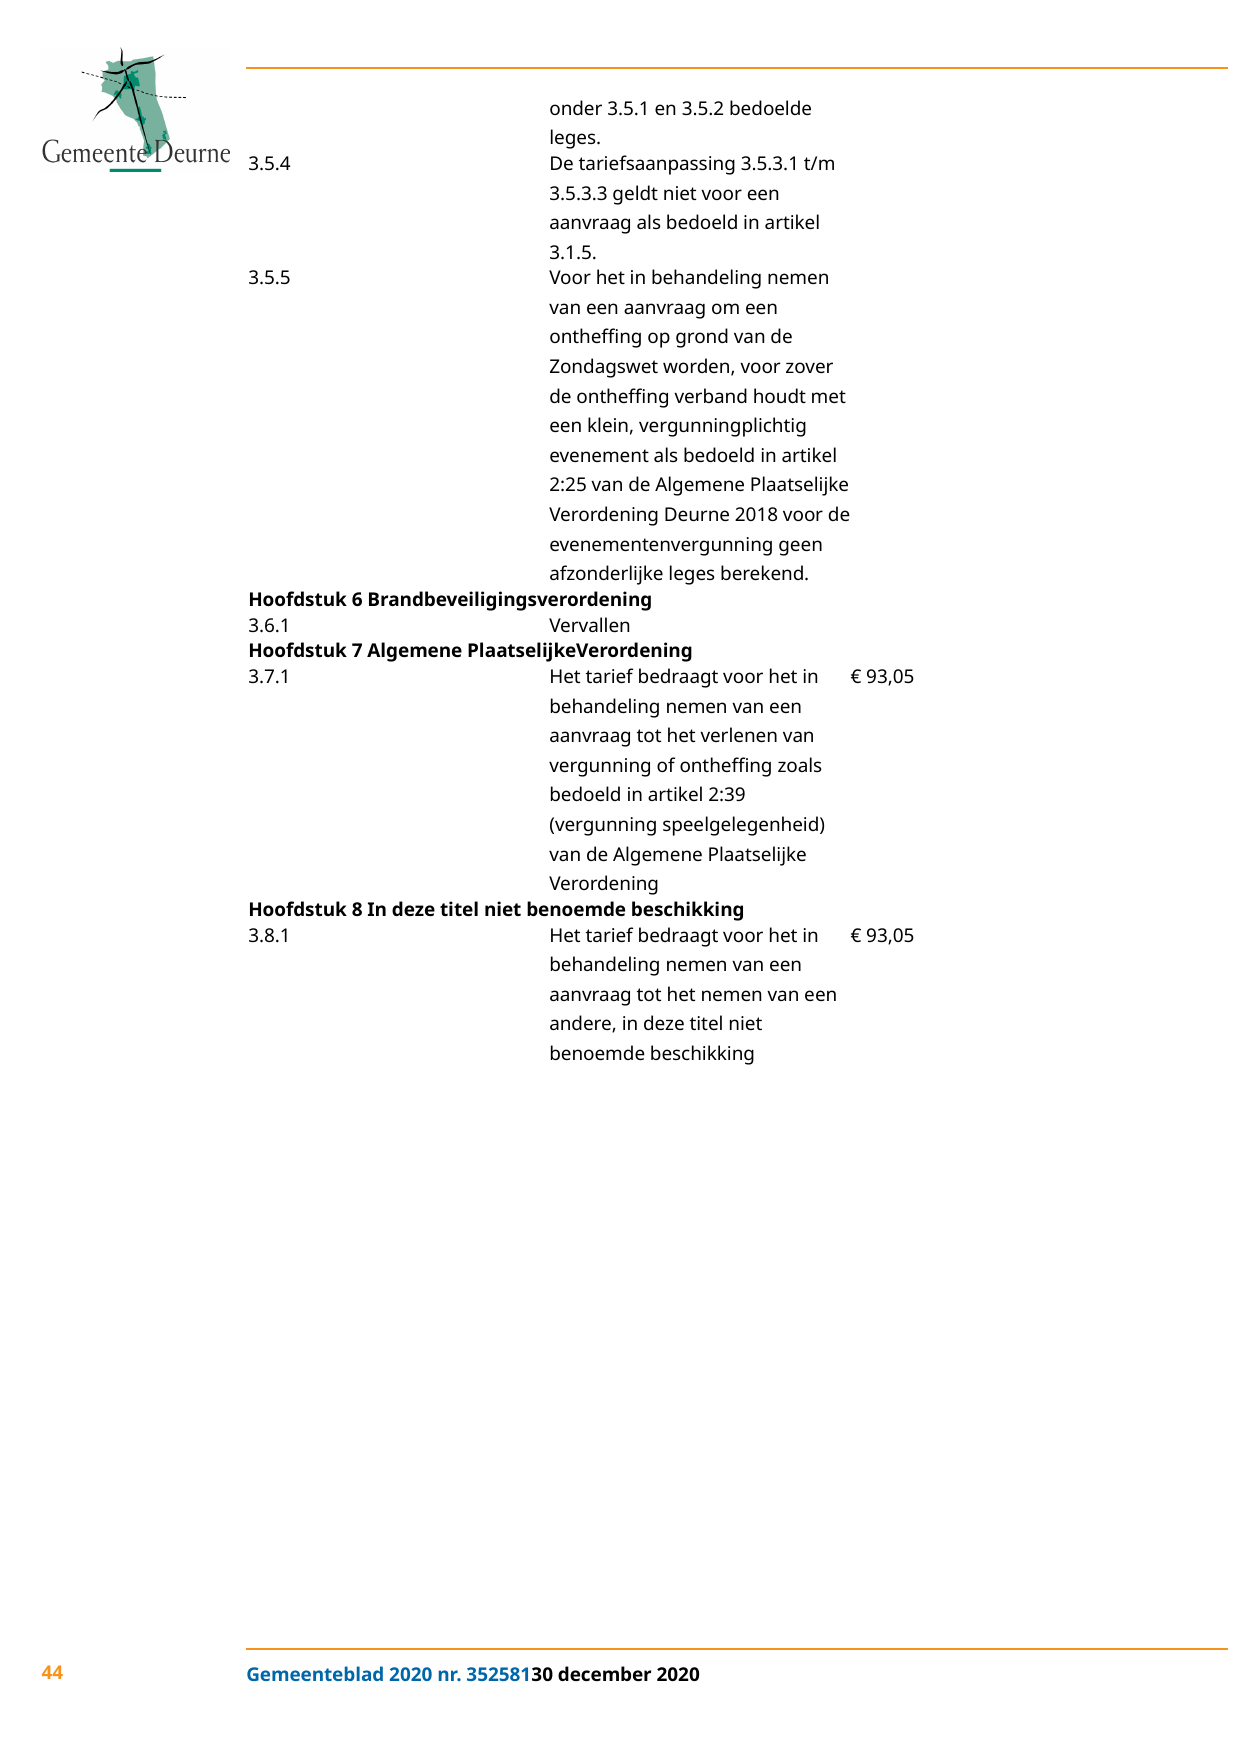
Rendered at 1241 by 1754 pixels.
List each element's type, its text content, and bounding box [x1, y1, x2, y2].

table_cell De tariefsaanpassing 3.5.3.1 t/m 3.5.3.3 geldt niet voor een aanvraag als bedoeld in artikel 3.1.5. [549, 150, 850, 264]
table_cell 3.8.1 [248, 922, 549, 1066]
table_cell [850, 150, 1152, 264]
table_cell Hoofdstuk 6 Brandbeveiligingsverordening [248, 586, 1152, 612]
picture [41, 47, 231, 172]
table_cell Hoofdstuk 8 In deze titel niet benoemde beschikking [248, 896, 1152, 922]
table_cell [850, 265, 1152, 586]
table_cell [850, 95, 1152, 150]
table_cell 3.5.5 [248, 265, 549, 586]
table_cell 3.7.1 [248, 663, 549, 896]
table_cell Het tarief bedraagt voor het in behandeling nemen van een aanvraag tot het nemen van een andere, in deze titel niet benoemde beschikking [549, 922, 850, 1066]
table_cell [850, 612, 1152, 638]
table_cell € 93,05 [850, 663, 1152, 896]
table_cell [248, 95, 549, 150]
table_cell € 93,05 [850, 922, 1152, 1066]
table_cell Voor het in behandeling nemen van een aanvraag om een ontheffing op grond van de Zondagswet worden, voor zover de ontheffing verband houdt met een klein, vergunningplichtig evenement als bedoeld in artikel 2:25 van de Algemene Plaatselijke Verordening Deurne 2018 voor de evenementenvergunning geen afzonderlijke leges berekend. [549, 265, 850, 586]
table_cell 3.5.4 [248, 150, 549, 264]
table_cell 3.6.1 [248, 612, 549, 638]
table_cell Vervallen [549, 612, 850, 638]
table_cell Het tarief bedraagt voor het in behandeling nemen van een aanvraag tot het verlenen van vergunning of ontheffing zoals bedoeld in artikel 2:39 (vergunning speelgelegenheid) van de Algemene Plaatselijke Verordening [549, 663, 850, 896]
table_cell Hoofdstuk 7 Algemene PlaatselijkeVerordening [248, 638, 1152, 663]
table_cell onder 3.5.1 en 3.5.2 bedoelde leges. [549, 95, 850, 150]
